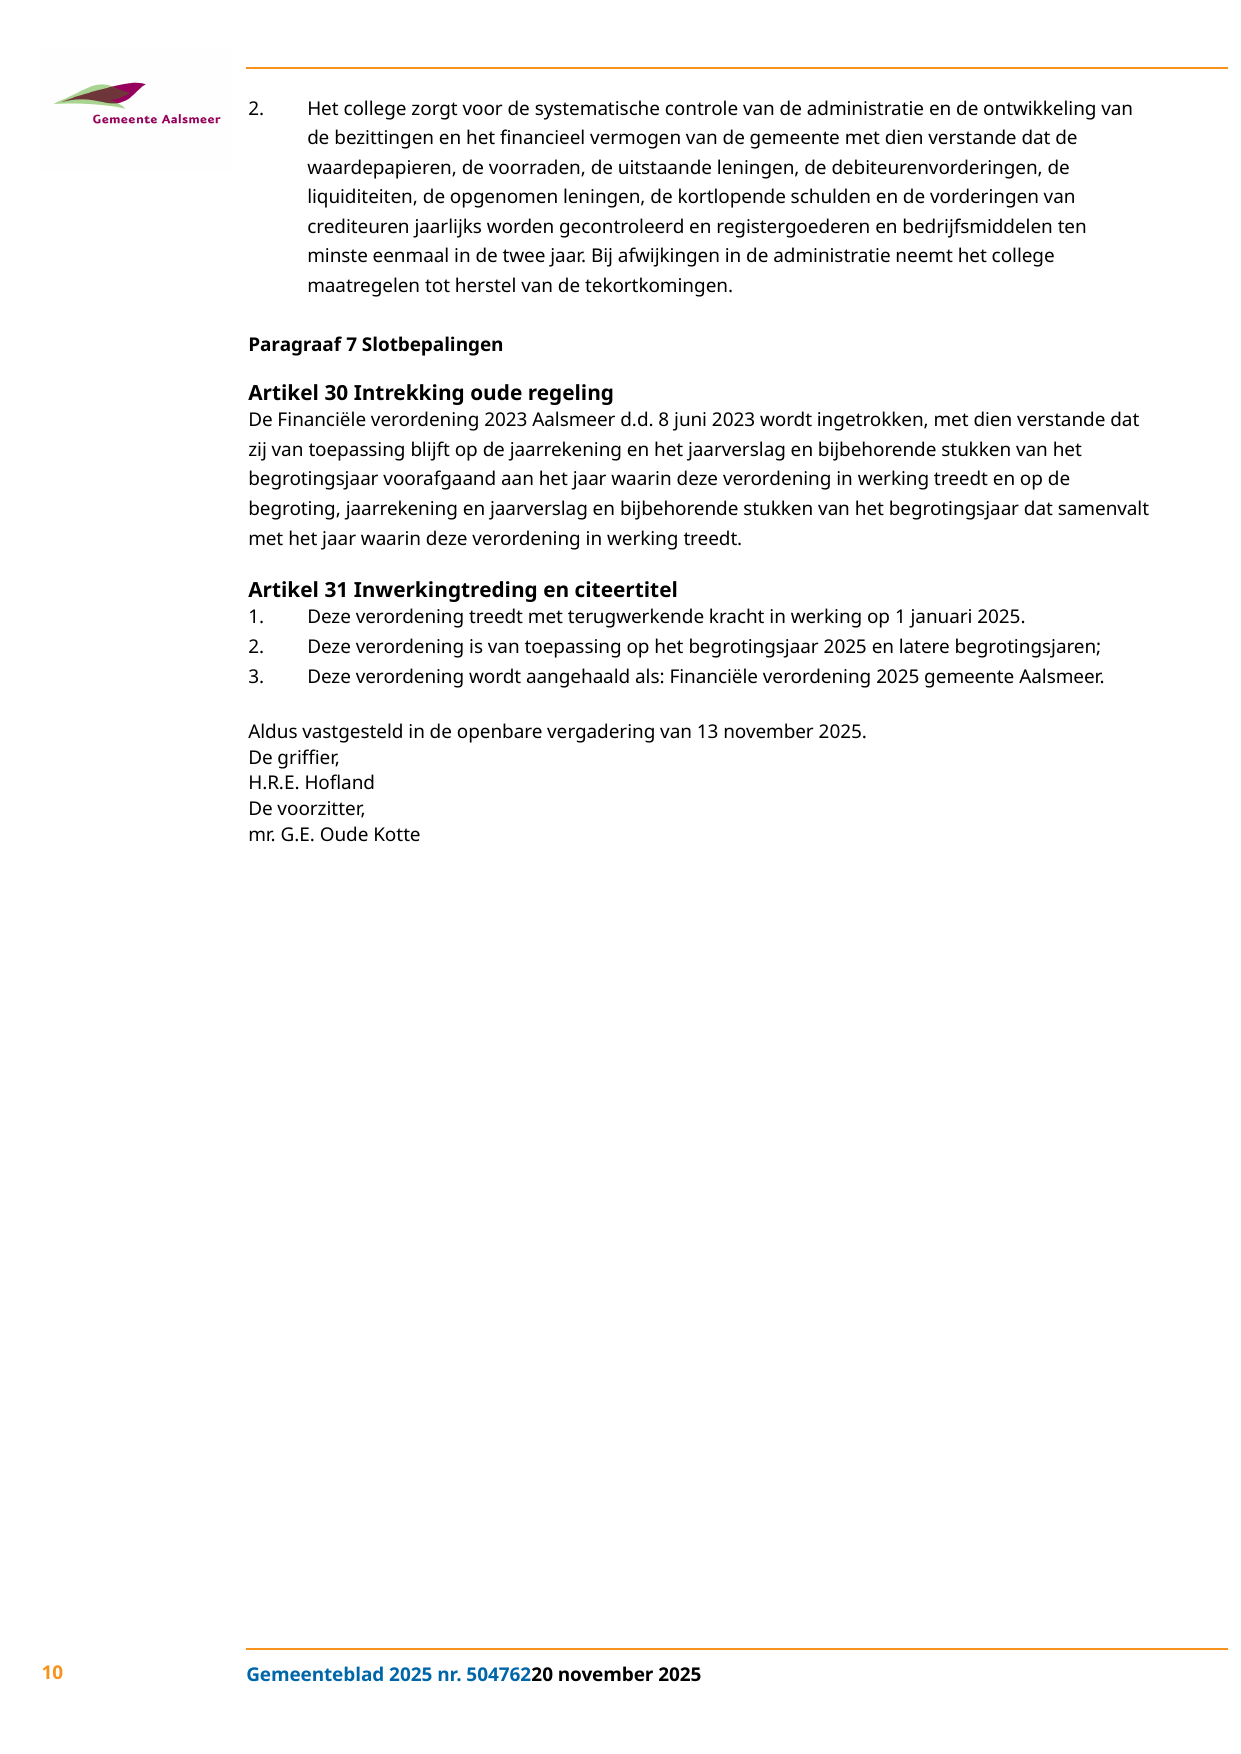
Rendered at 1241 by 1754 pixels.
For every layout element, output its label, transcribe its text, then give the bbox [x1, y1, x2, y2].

text Artikel 30 Intrekking oude regeling [248, 378, 1152, 406]
text De griffier, [248, 744, 1152, 769]
text Artikel 31 Inwerkingtreding en citeertitel [248, 575, 1152, 604]
text Paragraaf 7 Slotbepalingen [248, 331, 1152, 357]
text mr. G.E. Oude Kotte [248, 821, 1152, 847]
picture [41, 47, 231, 172]
text De voorzitter, [248, 795, 1152, 821]
text De Financiële verordening 2023 Aalsmeer d.d. 8 juni 2023 wordt ingetrokken, met dien verstande dat zij van toepassing blijft op de jaarrekening en het jaarverslag en bijbehorende stukken van het begrotingsjaar voorafgaand aan het jaar waarin deze verordening in werking treedt en op de begroting, jaarrekening en jaarverslag en bijbehorende stukken van het begrotingsjaar dat samenvalt met het jaar waarin deze verordening in werking treedt. [248, 406, 1152, 551]
list Het college zorgt voor de systematische controle van de administratie en de ontwikkeling van de bezittingen en het financieel vermogen van de gemeente met dien verstande dat de waardepapieren, de voorraden, de uitstaande leningen, de debiteurenvorderingen, de liquiditeiten, de opgenomen leningen, de kortlopende schulden en de vorderingen van crediteuren jaarlijks worden gecontroleerd en registergoederen en bedrijfsmiddelen ten minste eenmaal in de twee jaar. Bij afwijkingen in de administratie neemt het college maatregelen tot herstel van de tekortkomingen. [248, 95, 1152, 298]
list Deze verordening is van toepassing op het begrotingsjaar 2025 en latere begrotingsjaren; [248, 633, 1152, 659]
list Deze verordening treedt met terugwerkende kracht in werking op 1 januari 2025. [248, 604, 1152, 629]
list Deze verordening wordt aangehaald als: Financiële verordening 2025 gemeente Aalsmeer. [248, 663, 1152, 688]
text H.R.E. Hofland [248, 769, 1152, 795]
text Aldus vastgesteld in de openbare vergadering van 13 november 2025. [248, 718, 1152, 744]
